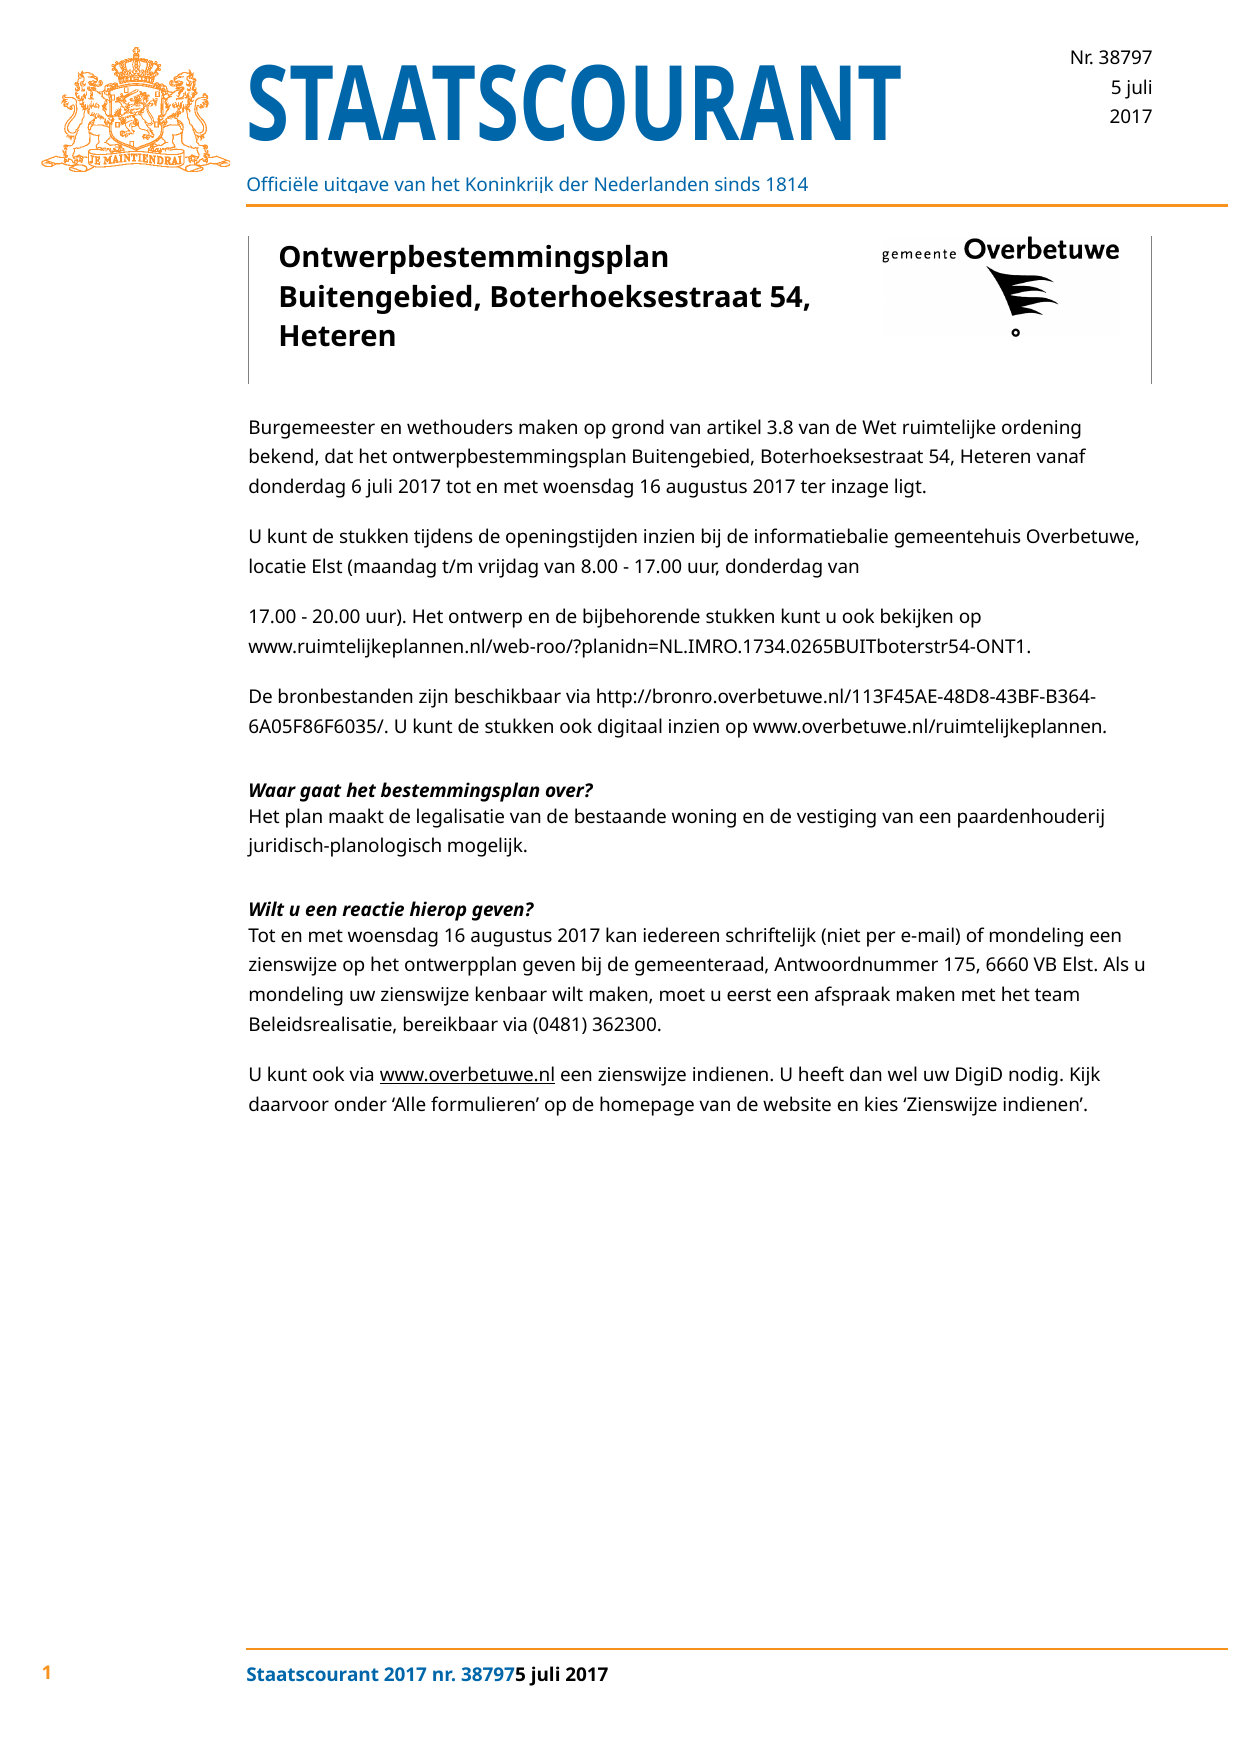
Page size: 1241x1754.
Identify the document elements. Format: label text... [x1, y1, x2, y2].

text 17.00 - 20.00 uur). Het ontwerp en de bijbehorende stukken kunt u ook bekijken op www.ruimtelijkeplannen.nl/web-roo/?planidn=NL.IMRO.1734.0265BUITboterstr54-ONT1. [248, 603, 1152, 659]
table_header Ontwerpbestemmingsplan Buitengebied, Boterhoeksestraat 54, Heteren [249, 236, 850, 384]
text Waar gaat het bestemmingsplan over? [248, 777, 1152, 803]
picture [41, 47, 231, 172]
table_header [850, 236, 1151, 384]
text Burgemeester en wethouders maken op grond van artikel 3.8 van de Wet ruimtelijke ordening bekend, dat het ontwerpbestemmingsplan Buitengebied, Boterhoeksestraat 54, Heteren vanaf donderdag 6 juli 2017 tot en met woensdag 16 augustus 2017 ter inzage ligt. [248, 414, 1152, 499]
text Het plan maakt de legalisatie van de bestaande woning en de vestiging van een paardenhouderij juridisch-planologisch mogelijk. [248, 803, 1152, 858]
text U kunt de stukken tijdens de openingstijden inzien bij de informatiebalie gemeentehuis Overbetuwe, locatie Elst (maandag t/m vrijdag van 8.00 - 17.00 uur, donderdag van [248, 523, 1152, 579]
text Wilt u een reactie hierop geven? [248, 896, 1152, 922]
text Tot en met woensdag 16 augustus 2017 kan iedereen schriftelijk (niet per e-mail) of mondeling een zienswijze op het ontwerpplan geven bij de gemeenteraad, Antwoordnummer 175, 6660 VB Elst. Als u mondeling uw zienswijze kenbaar wilt maken, moet u eerst een afspraak maken met het team Beleidsrealisatie, bereikbaar via (0481) 362300. [248, 922, 1152, 1037]
text De bronbestanden zijn beschikbaar via http://bronro.overbetuwe.nl/113F45AE-48D8-43BF-B364-6A05F86F6035/. U kunt de stukken ook digitaal inzien op www.overbetuwe.nl/ruimtelijkeplannen. [248, 683, 1152, 739]
text U kunt ook via www.overbetuwe.nl een zienswijze indienen. U heeft dan wel uw DigiD nodig. Kijk daarvoor onder ‘Alle formulieren’ op de homepage van de website en kies ‘Zienswijze indienen’. [248, 1061, 1152, 1117]
picture [882, 236, 1119, 337]
